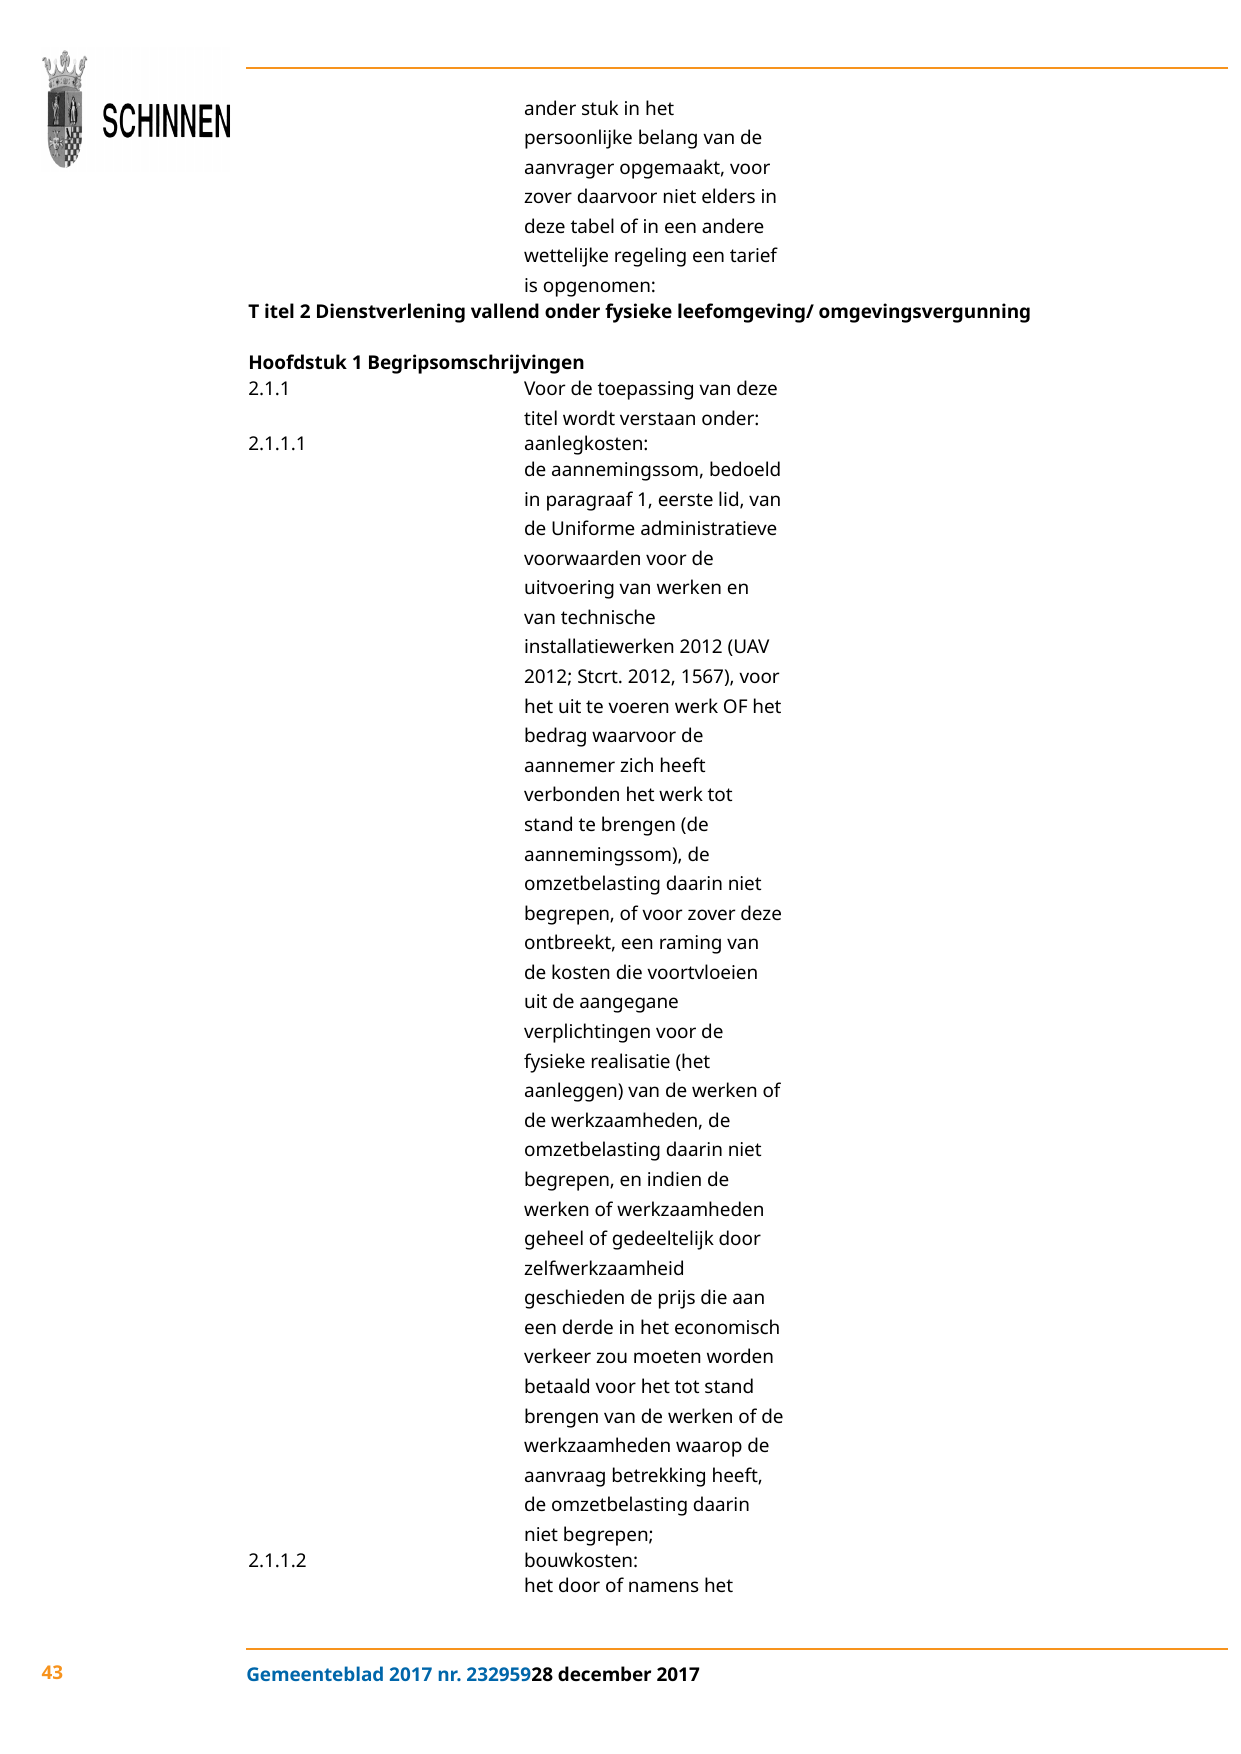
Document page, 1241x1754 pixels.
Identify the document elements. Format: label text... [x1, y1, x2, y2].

table_cell [784, 375, 1152, 431]
table_cell [248, 324, 784, 349]
table_cell de aannemingssom, bedoeld in paragraaf 1, eerste lid, van de Uniforme administratieve voorwaarden voor de uitvoering van werken en van technische installatiewerken 2012 (UAV 2012; Stcrt. 2012, 1567), voor het uit te voeren werk OF het bedrag waarvoor de aannemer zich heeft verbonden het werk tot stand te brengen (de aannemingssom), de omzetbelasting daarin niet begrepen, of voor zover deze ontbreekt, een raming van de kosten die voortvloeien uit de aangegane verplichtingen voor de fysieke realisatie (het aanleggen) van de werken of de werkzaamheden, de omzetbelasting daarin niet begrepen, en indien de werken of werkzaamheden geheel of gedeeltelijk door zelfwerkzaamheid geschieden de prijs die aan een derde in het economisch verkeer zou moeten worden betaald voor het tot stand brengen van de werken of de werkzaamheden waarop de aanvraag betrekking heeft, de omzetbelasting daarin niet begrepen; [524, 456, 784, 1547]
table_cell [248, 1573, 524, 1598]
table_cell ander stuk in het persoonlijke belang van de aanvrager opgemaakt, voor zover daarvoor niet elders in deze tabel of in een andere wettelijke regeling een tarief is opgenomen: [524, 95, 784, 298]
table_cell Voor de toepassing van deze titel wordt verstaan onder: [524, 375, 784, 431]
table_cell [784, 1547, 1152, 1573]
table_cell [248, 456, 524, 1547]
table_cell [784, 431, 1152, 456]
table_cell [784, 456, 1152, 1547]
table_cell 2.1.1 [248, 375, 524, 431]
table_cell het door of namens het [524, 1573, 784, 1598]
table_cell aanlegkosten: [524, 431, 784, 456]
table_cell 2.1.1.1 [248, 431, 524, 456]
table_cell [784, 1573, 1152, 1598]
table_cell [248, 95, 524, 298]
table_cell Hoofdstuk 1 Begripsomschrijvingen [248, 350, 784, 375]
picture [41, 47, 231, 172]
table_cell bouwkosten: [524, 1547, 784, 1573]
table_cell [784, 324, 1152, 349]
table_cell 2.1.1.2 [248, 1547, 524, 1573]
table_cell [784, 95, 1152, 298]
table_cell T itel 2 Dienstverlening vallend onder fysieke leefomgeving/ omgevingsvergunning [248, 298, 1152, 324]
table_cell [784, 350, 1152, 375]
